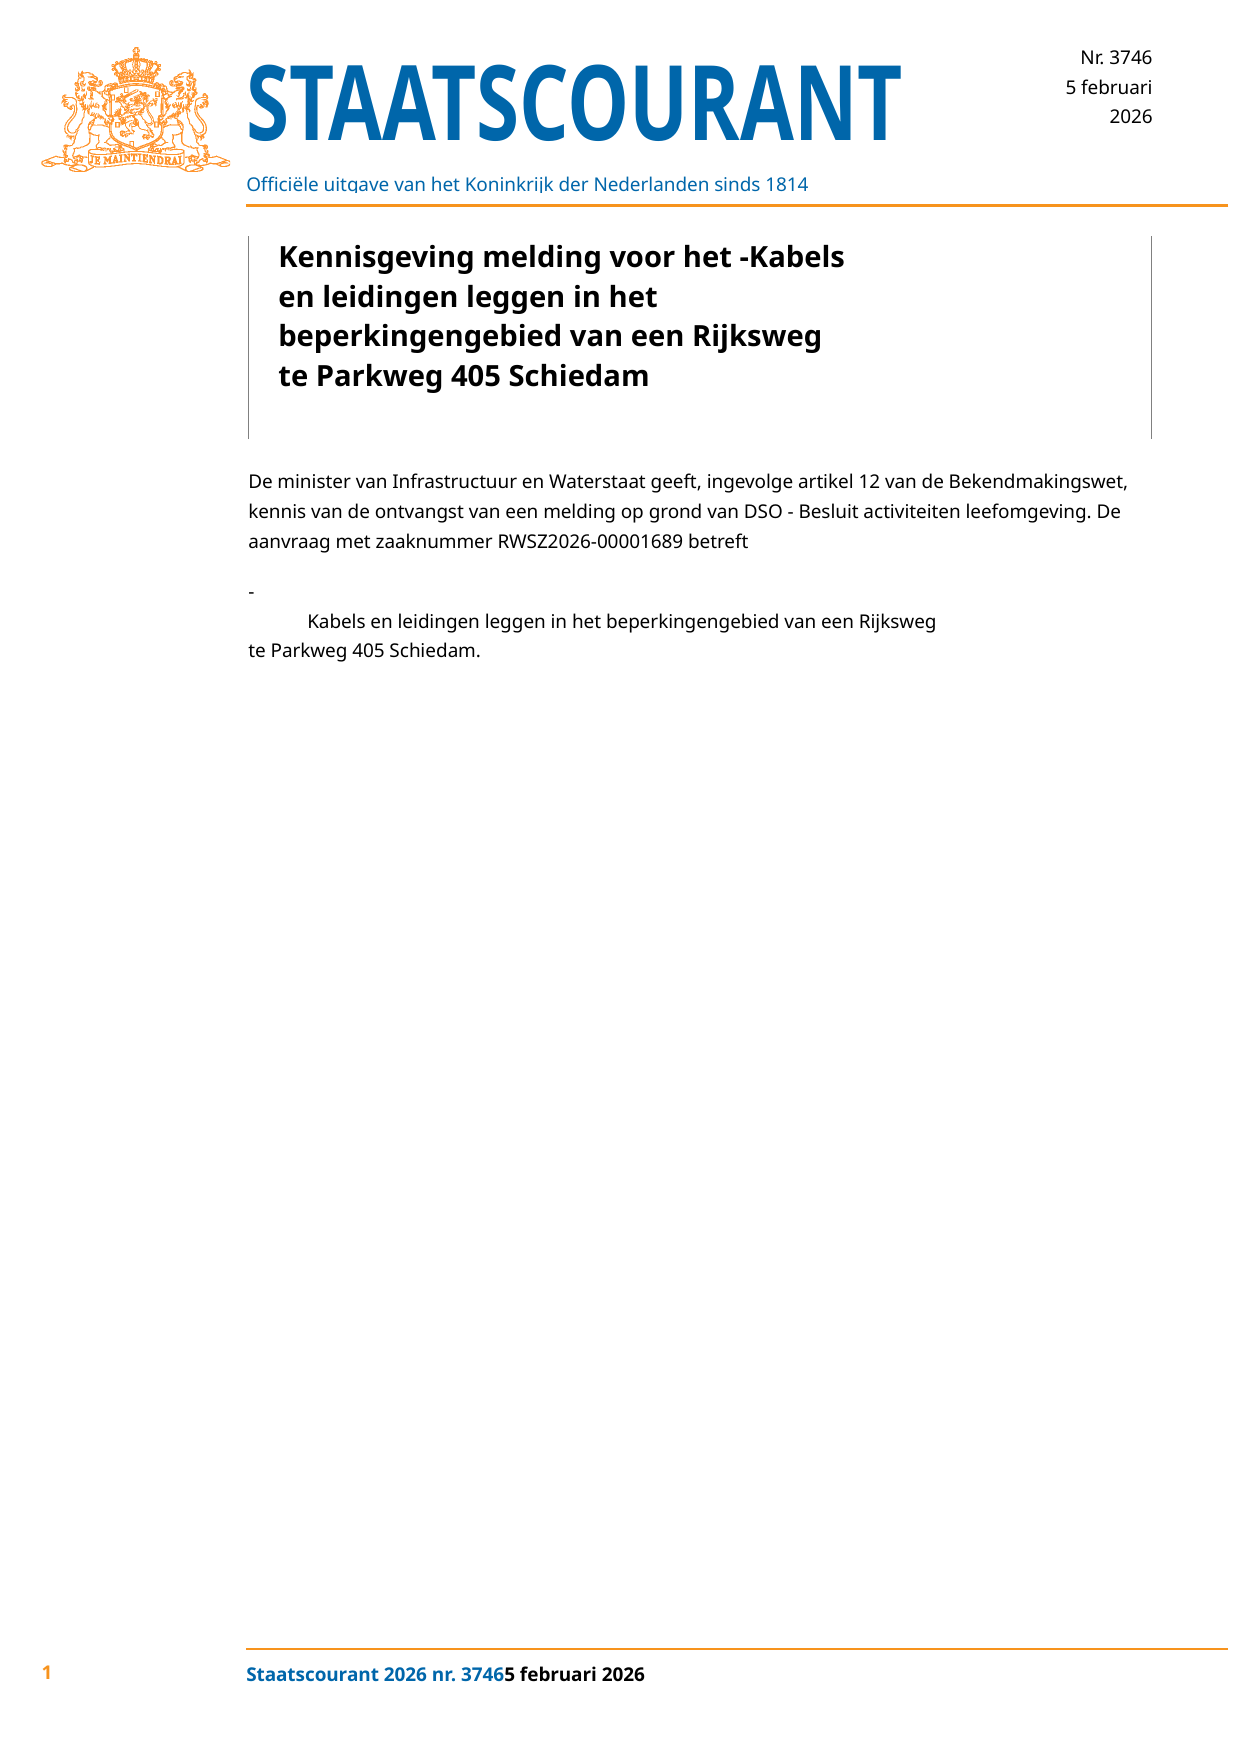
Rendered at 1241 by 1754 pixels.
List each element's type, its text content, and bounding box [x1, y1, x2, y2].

table_header Kennisgeving melding voor het -Kabels en leidingen leggen in het beperkingengebied van een Rijksweg te Parkweg 405 Schiedam [249, 236, 850, 439]
text te Parkweg 405 Schiedam. [248, 637, 1152, 663]
table_header [850, 414, 1151, 439]
picture [41, 47, 231, 172]
table_header [1090, 236, 1151, 413]
picture [912, 236, 1090, 414]
list Kabels en leidingen leggen in het beperkingengebied van een Rijksweg [248, 608, 1152, 633]
text De minister van Infrastructuur en Waterstaat geeft, ingevolge artikel 12 van de Bekendmakingswet, kennis van de ontvangst van een melding op grond van DSO - Besluit activiteiten leefomgeving. De aanvraag met zaaknummer RWSZ2026-00001689 betreft [248, 469, 1152, 553]
table_header [850, 236, 912, 413]
